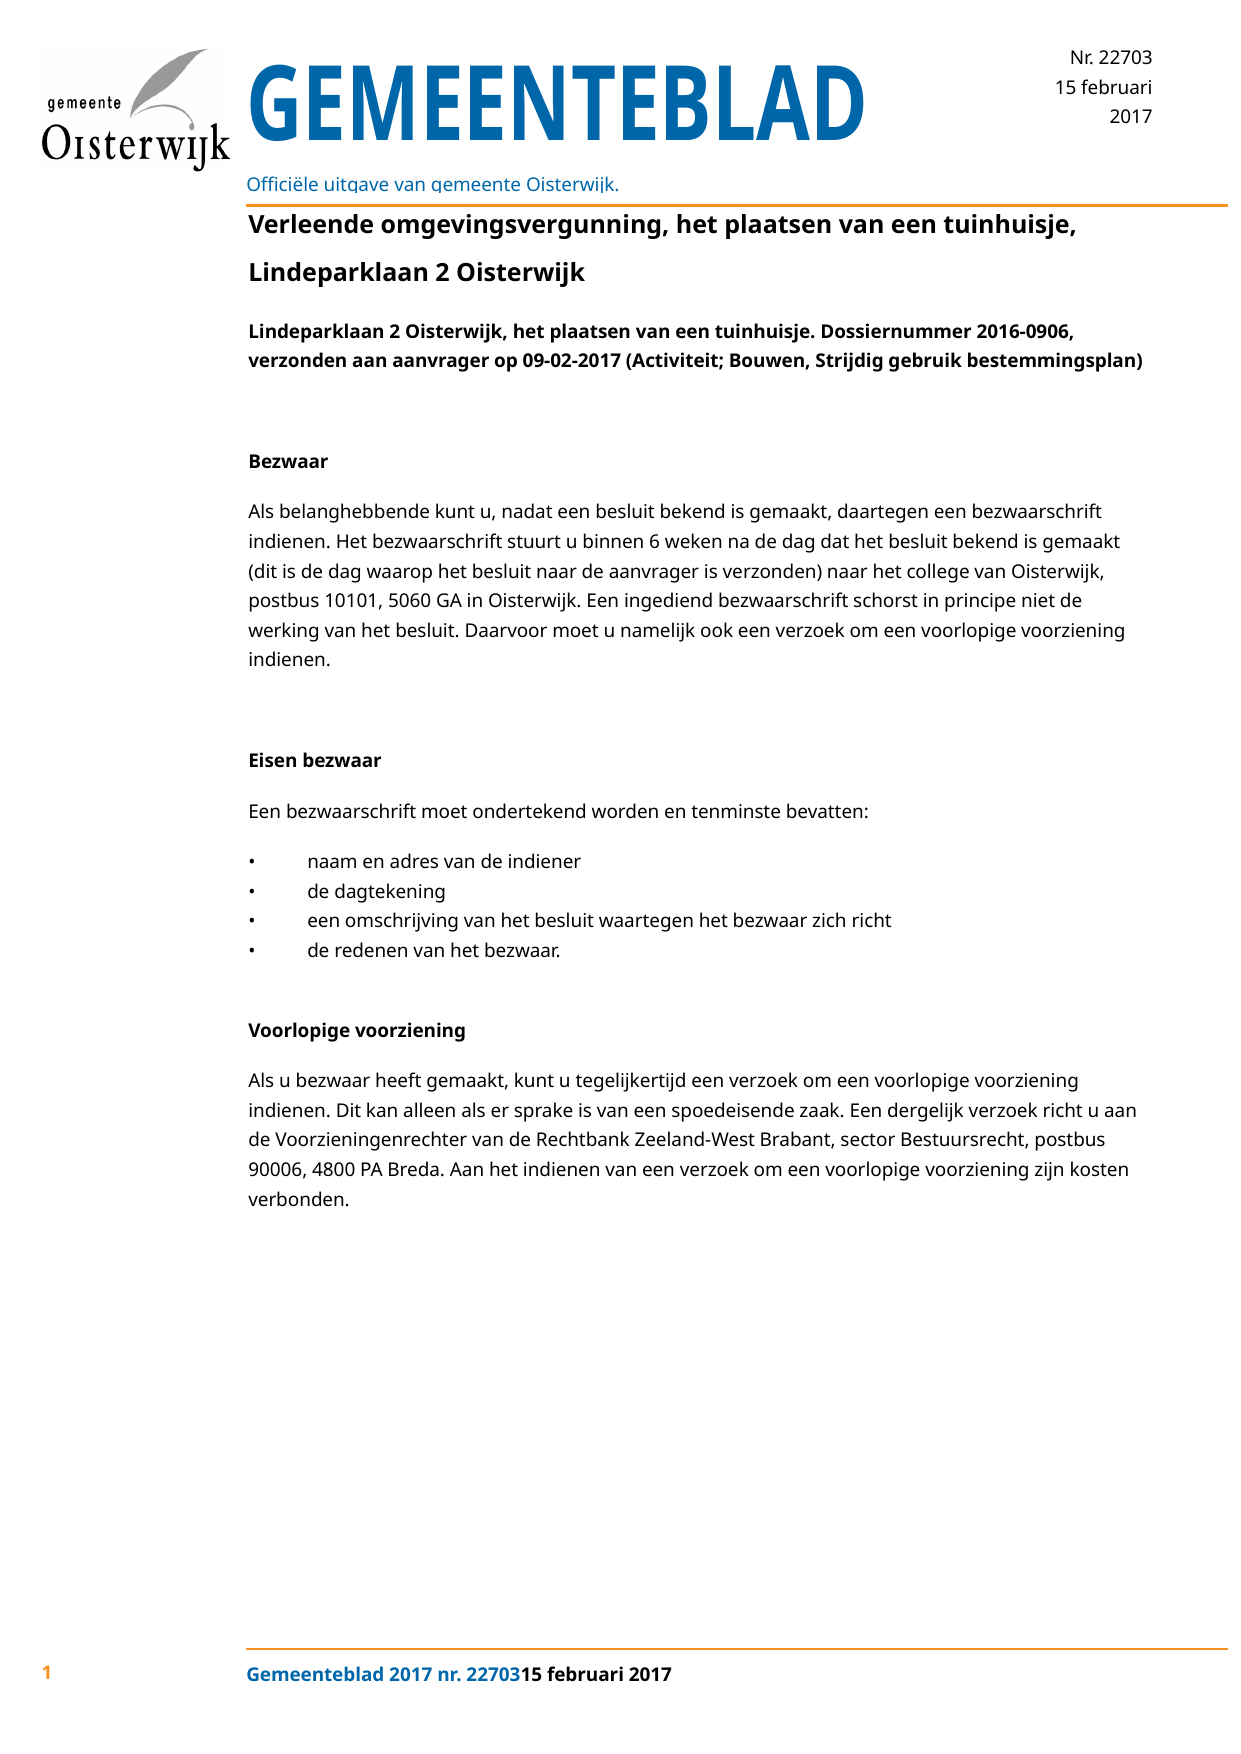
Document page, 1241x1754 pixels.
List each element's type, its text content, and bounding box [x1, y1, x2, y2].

list naam en adres van de indiener [248, 848, 1152, 874]
text Verleende omgevingsvergunning, het plaatsen van een tuinhuisje, Lindeparklaan 2 Oisterwijk [248, 207, 1152, 288]
text Lindeparklaan 2 Oisterwijk, het plaatsen van een tuinhuisje. Dossiernummer 2016-0906, verzonden aan aanvrager op 09-02-2017 (Activiteit; Bouwen, Strijdig gebruik bestemmingsplan) [248, 318, 1152, 373]
text Als belanghebbende kunt u, nadat een besluit bekend is gemaakt, daartegen een bezwaarschrift indienen. Het bezwaarschrift stuurt u binnen 6 weken na de dag dat het besluit bekend is gemaakt (dit is de dag waarop het besluit naar de aanvrager is verzonden) naar het college van Oisterwijk, postbus 10101, 5060 GA in Oisterwijk. Een ingediend bezwaarschrift schorst in principe niet de werking van het besluit. Daarvoor moet u namelijk ook een verzoek om een voorlopige voorziening indienen. [248, 499, 1152, 672]
text Als u bezwaar heeft gemaakt, kunt u tegelijkertijd een verzoek om een voorlopige voorziening indienen. Dit kan alleen als er sprake is van een spoedeisende zaak. Een dergelijk verzoek richt u aan de Voorzieningenrechter van de Rechtbank Zeeland-West Brabant, sector Bestuursrecht, postbus 90006, 4800 PA Breda. Aan het indienen van een verzoek om een voorlopige voorziening zijn kosten verbonden. [248, 1067, 1152, 1212]
picture [41, 47, 231, 172]
list een omschrijving van het besluit waartegen het bezwaar zich richt [248, 907, 1152, 933]
list de redenen van het bezwaar. [248, 937, 1152, 963]
text Bezwaar [248, 448, 1152, 474]
text Eisen bezwaar [248, 747, 1152, 773]
text Voorlopige voorziening [248, 1017, 1152, 1043]
text Een bezwaarschrift moet ondertekend worden en tenminste bevatten: [248, 798, 1152, 824]
list de dagtekening [248, 878, 1152, 904]
